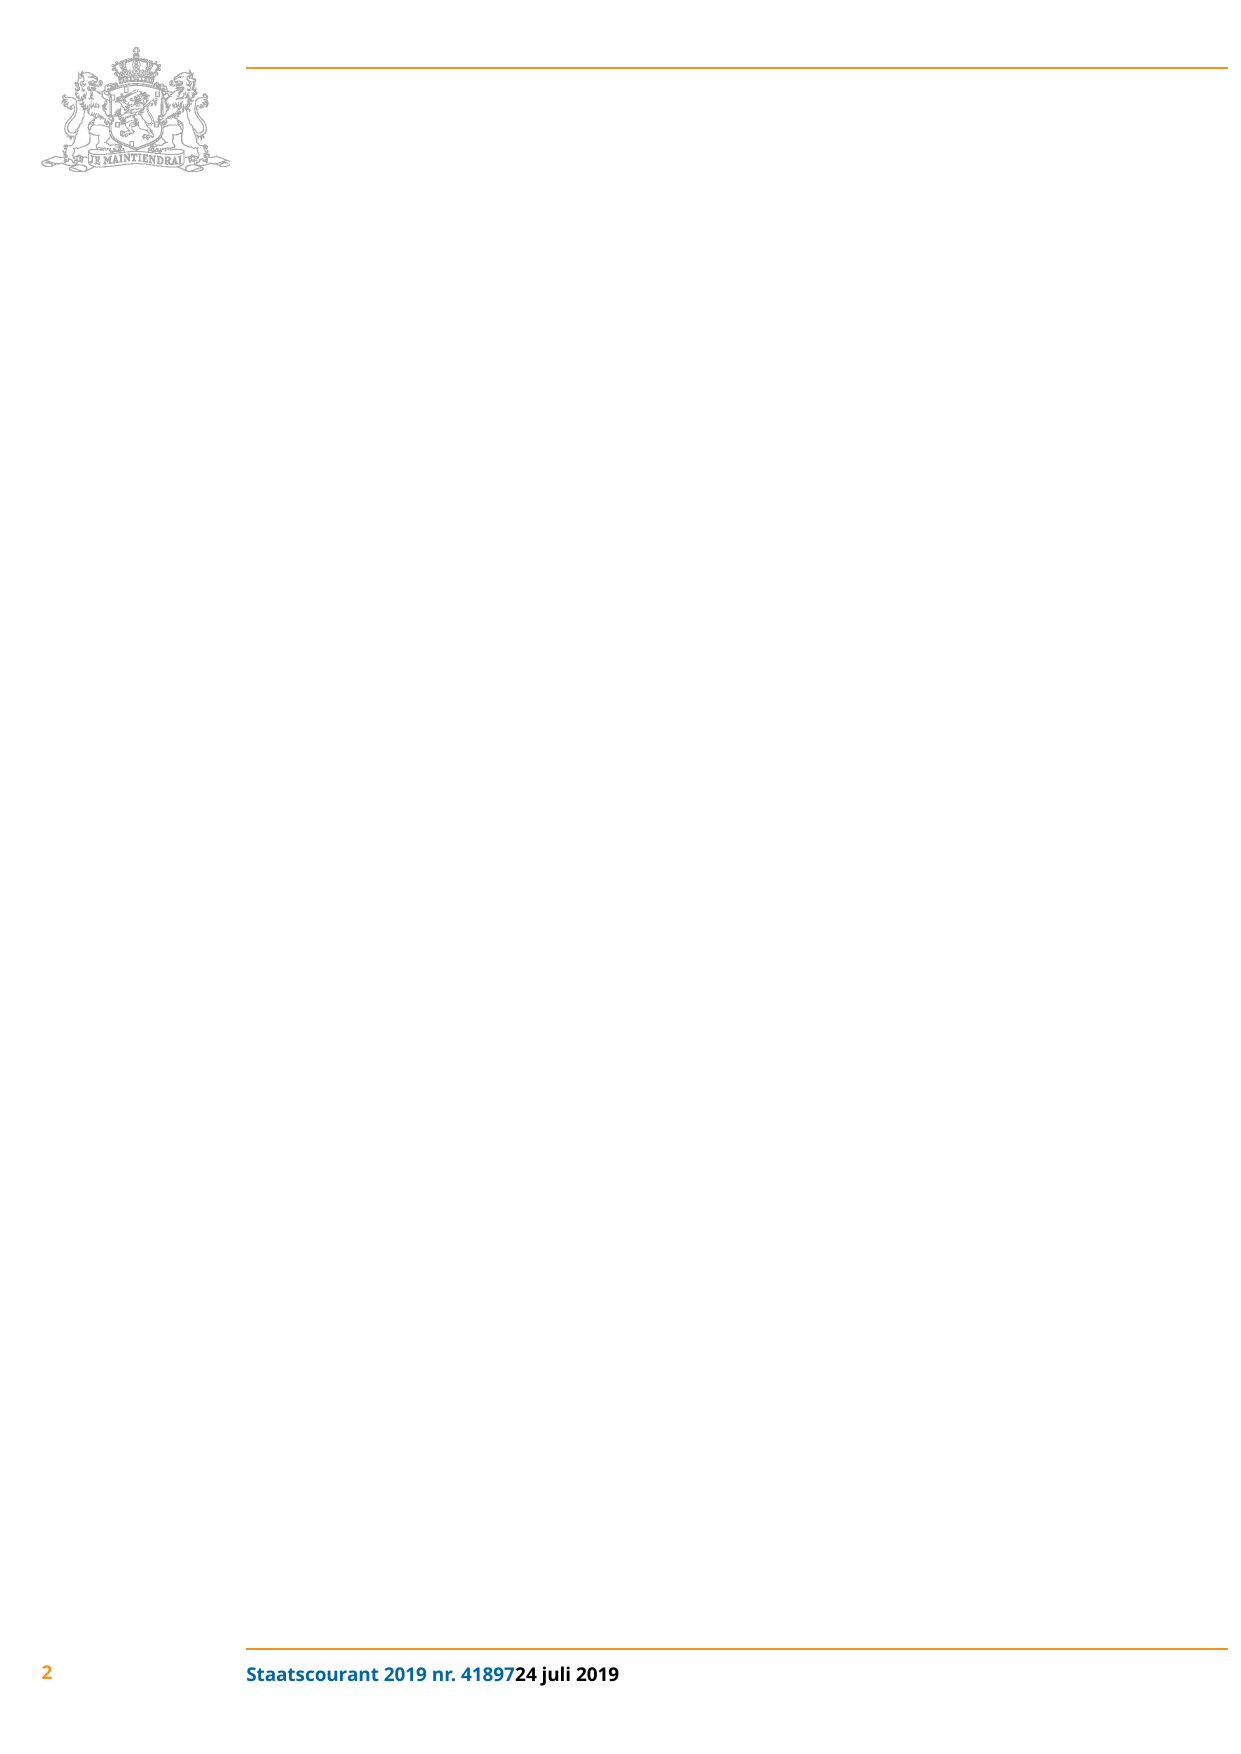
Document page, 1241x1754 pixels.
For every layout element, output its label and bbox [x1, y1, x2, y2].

picture [41, 47, 231, 172]
